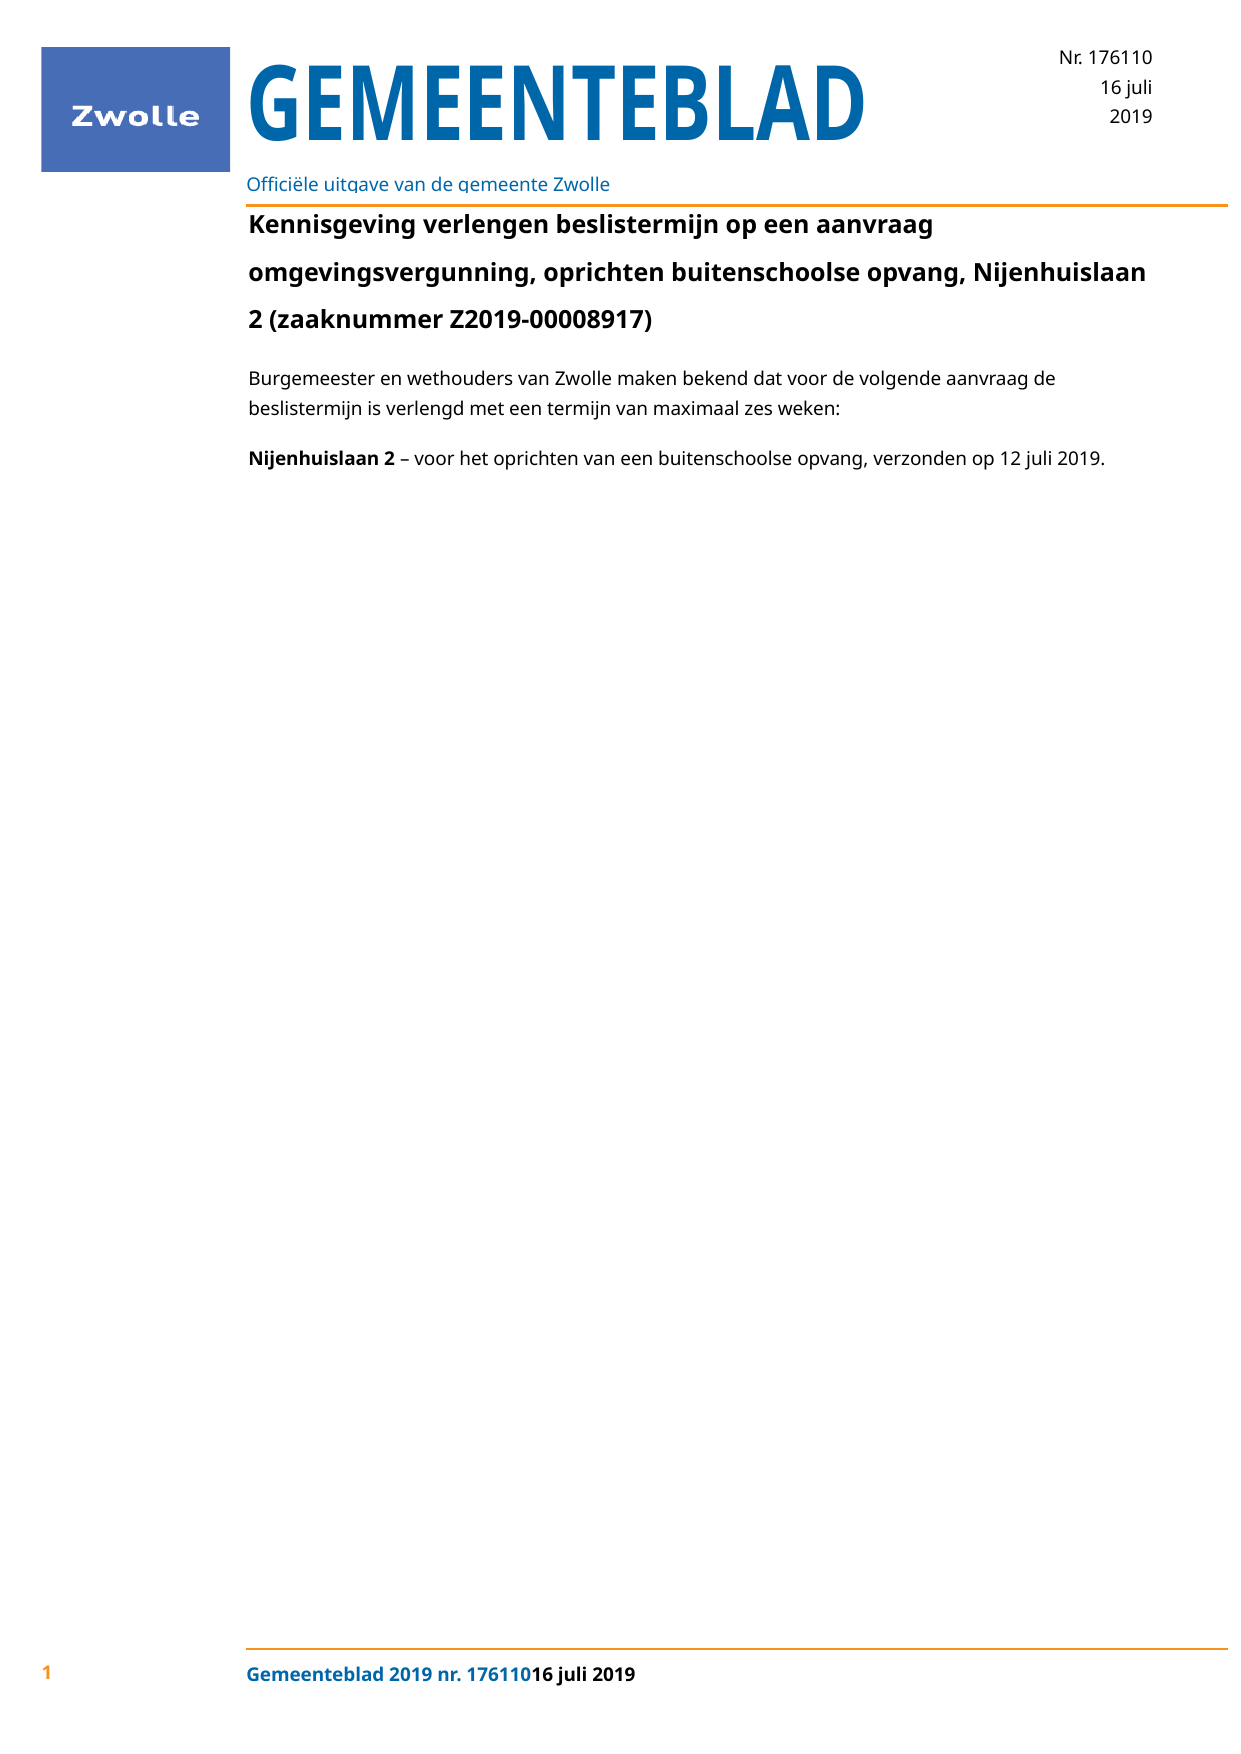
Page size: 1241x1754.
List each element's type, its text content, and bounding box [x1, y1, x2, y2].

text Nijenhuislaan 2 – voor het oprichten van een buitenschoolse opvang, verzonden op 12 juli 2019. [248, 446, 1152, 471]
text Burgemeester en wethouders van Zwolle maken bekend dat voor de volgende aanvraag de beslistermijn is verlengd met een termijn van maximaal zes weken: [248, 366, 1152, 421]
text Kennisgeving verlengen beslistermijn op een aanvraag omgevingsvergunning, oprichten buitenschoolse opvang, Nijenhuislaan 2 (zaaknummer Z2019-00008917) [248, 207, 1152, 336]
picture [41, 47, 231, 172]
